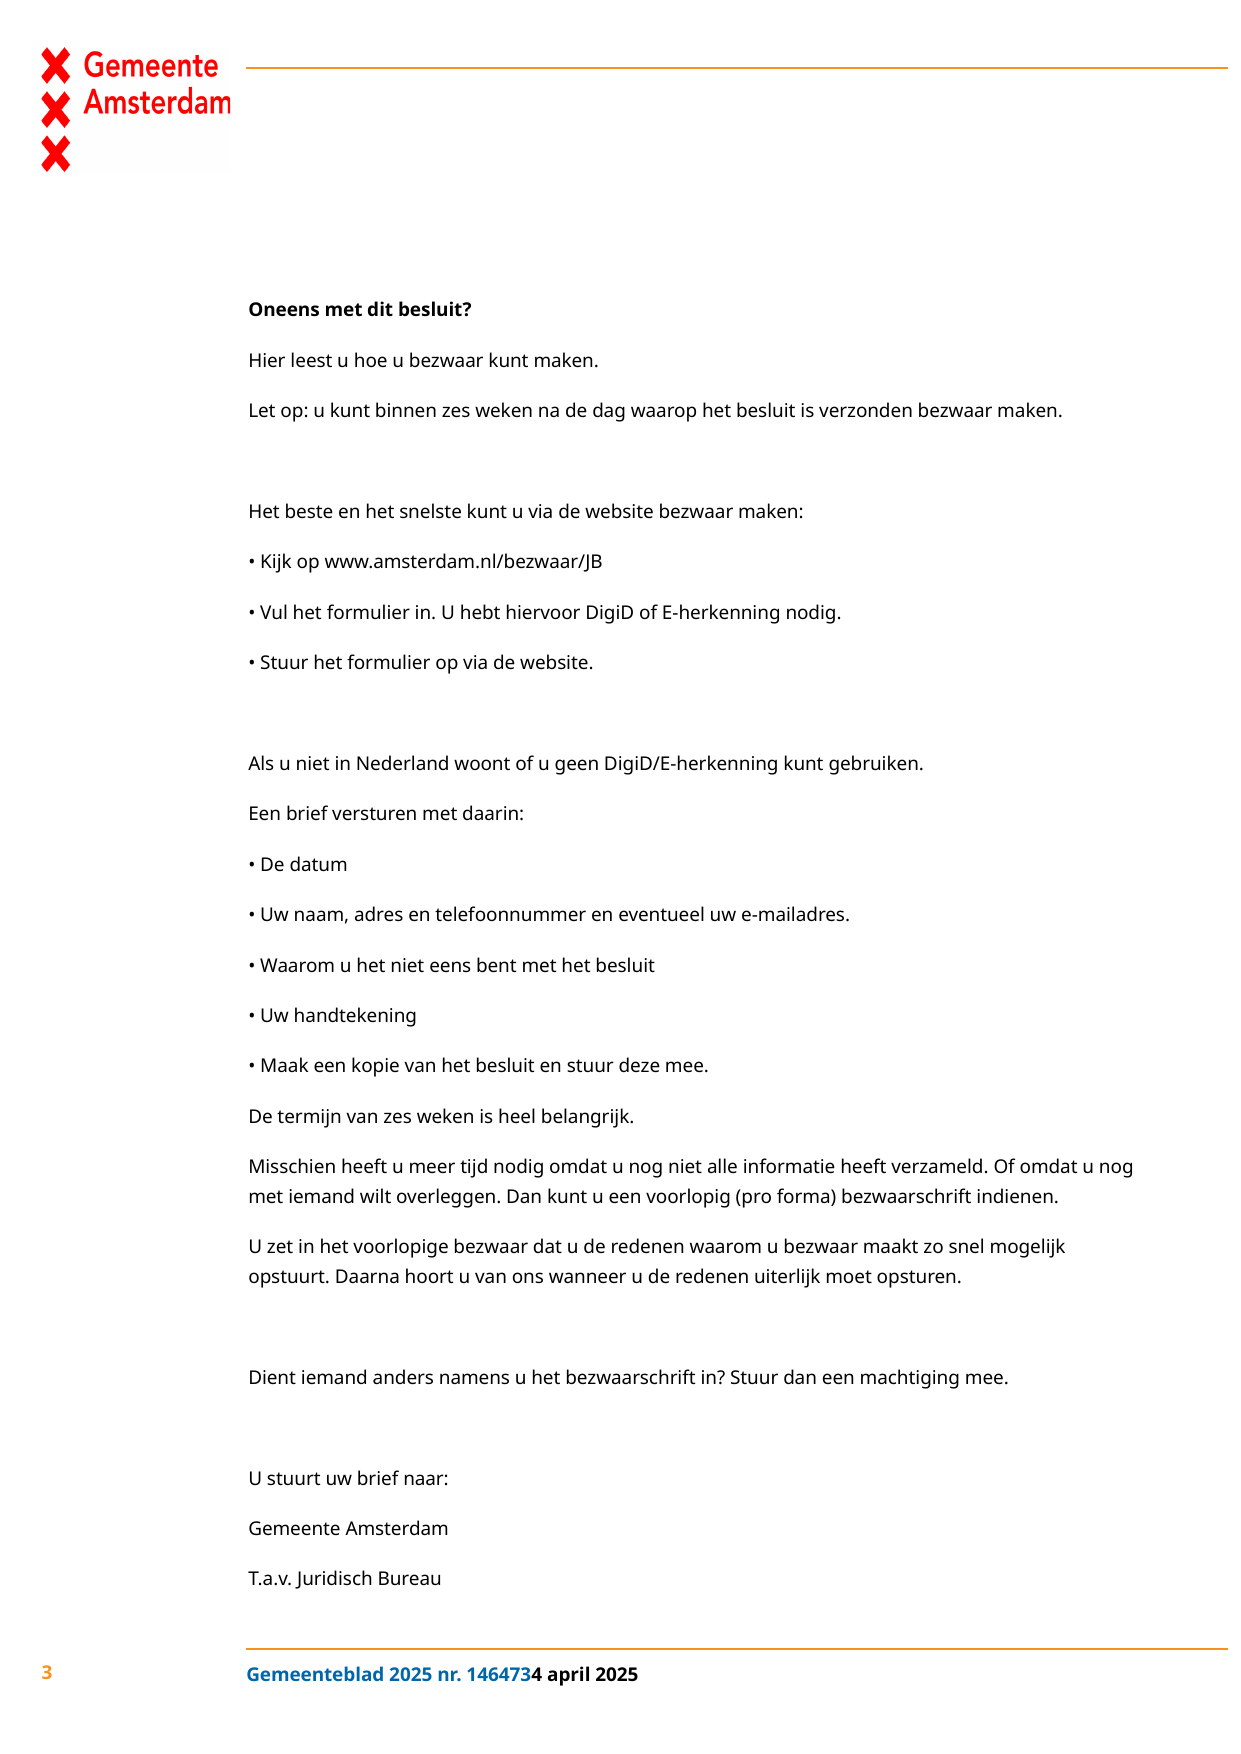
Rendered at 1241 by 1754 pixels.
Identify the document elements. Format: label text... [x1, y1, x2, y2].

text T.a.v. Juridisch Bureau [248, 1566, 1152, 1591]
text • Stuur het formulier op via de website. [248, 649, 1152, 675]
text De termijn van zes weken is heel belangrijk. [248, 1103, 1152, 1129]
text • Vul het formulier in. U hebt hiervoor DigiD of E-herkenning nodig. [248, 599, 1152, 625]
text Gemeente Amsterdam [248, 1515, 1152, 1541]
text Als u niet in Nederland woont of u geen DigiD/E-herkenning kunt gebruiken. [248, 750, 1152, 776]
text • Uw handtekening [248, 1002, 1152, 1028]
text • Uw naam, adres en telefoonnummer en eventueel uw e-mailadres. [248, 901, 1152, 927]
text Dient iemand anders namens u het bezwaarschrift in? Stuur dan een machtiging mee. [248, 1364, 1152, 1390]
text • Maak een kopie van het besluit en stuur deze mee. [248, 1053, 1152, 1078]
text Oneens met dit besluit? [248, 296, 1152, 322]
text Let op: u kunt binnen zes weken na de dag waarop het besluit is verzonden bezwaar maken. [248, 397, 1152, 423]
text • Kijk op www.amsterdam.nl/bezwaar/JB [248, 548, 1152, 574]
text Het beste en het snelste kunt u via de website bezwaar maken: [248, 498, 1152, 524]
text • Waarom u het niet eens bent met het besluit [248, 952, 1152, 978]
text U stuurt uw brief naar: [248, 1465, 1152, 1491]
text U zet in het voorlopige bezwaar dat u de redenen waarom u bezwaar maakt zo snel mogelijk opstuurt. Daarna hoort u van ons wanneer u de redenen uiterlijk moet opsturen. [248, 1233, 1152, 1289]
text • De datum [248, 851, 1152, 877]
text Hier leest u hoe u bezwaar kunt maken. [248, 347, 1152, 373]
text Een brief versturen met daarin: [248, 801, 1152, 826]
text Misschien heeft u meer tijd nodig omdat u nog niet alle informatie heeft verzameld. Of omdat u nog met iemand wilt overleggen. Dan kunt u een voorlopig (pro forma) bezwaarschrift indienen. [248, 1153, 1152, 1209]
picture [41, 47, 231, 172]
